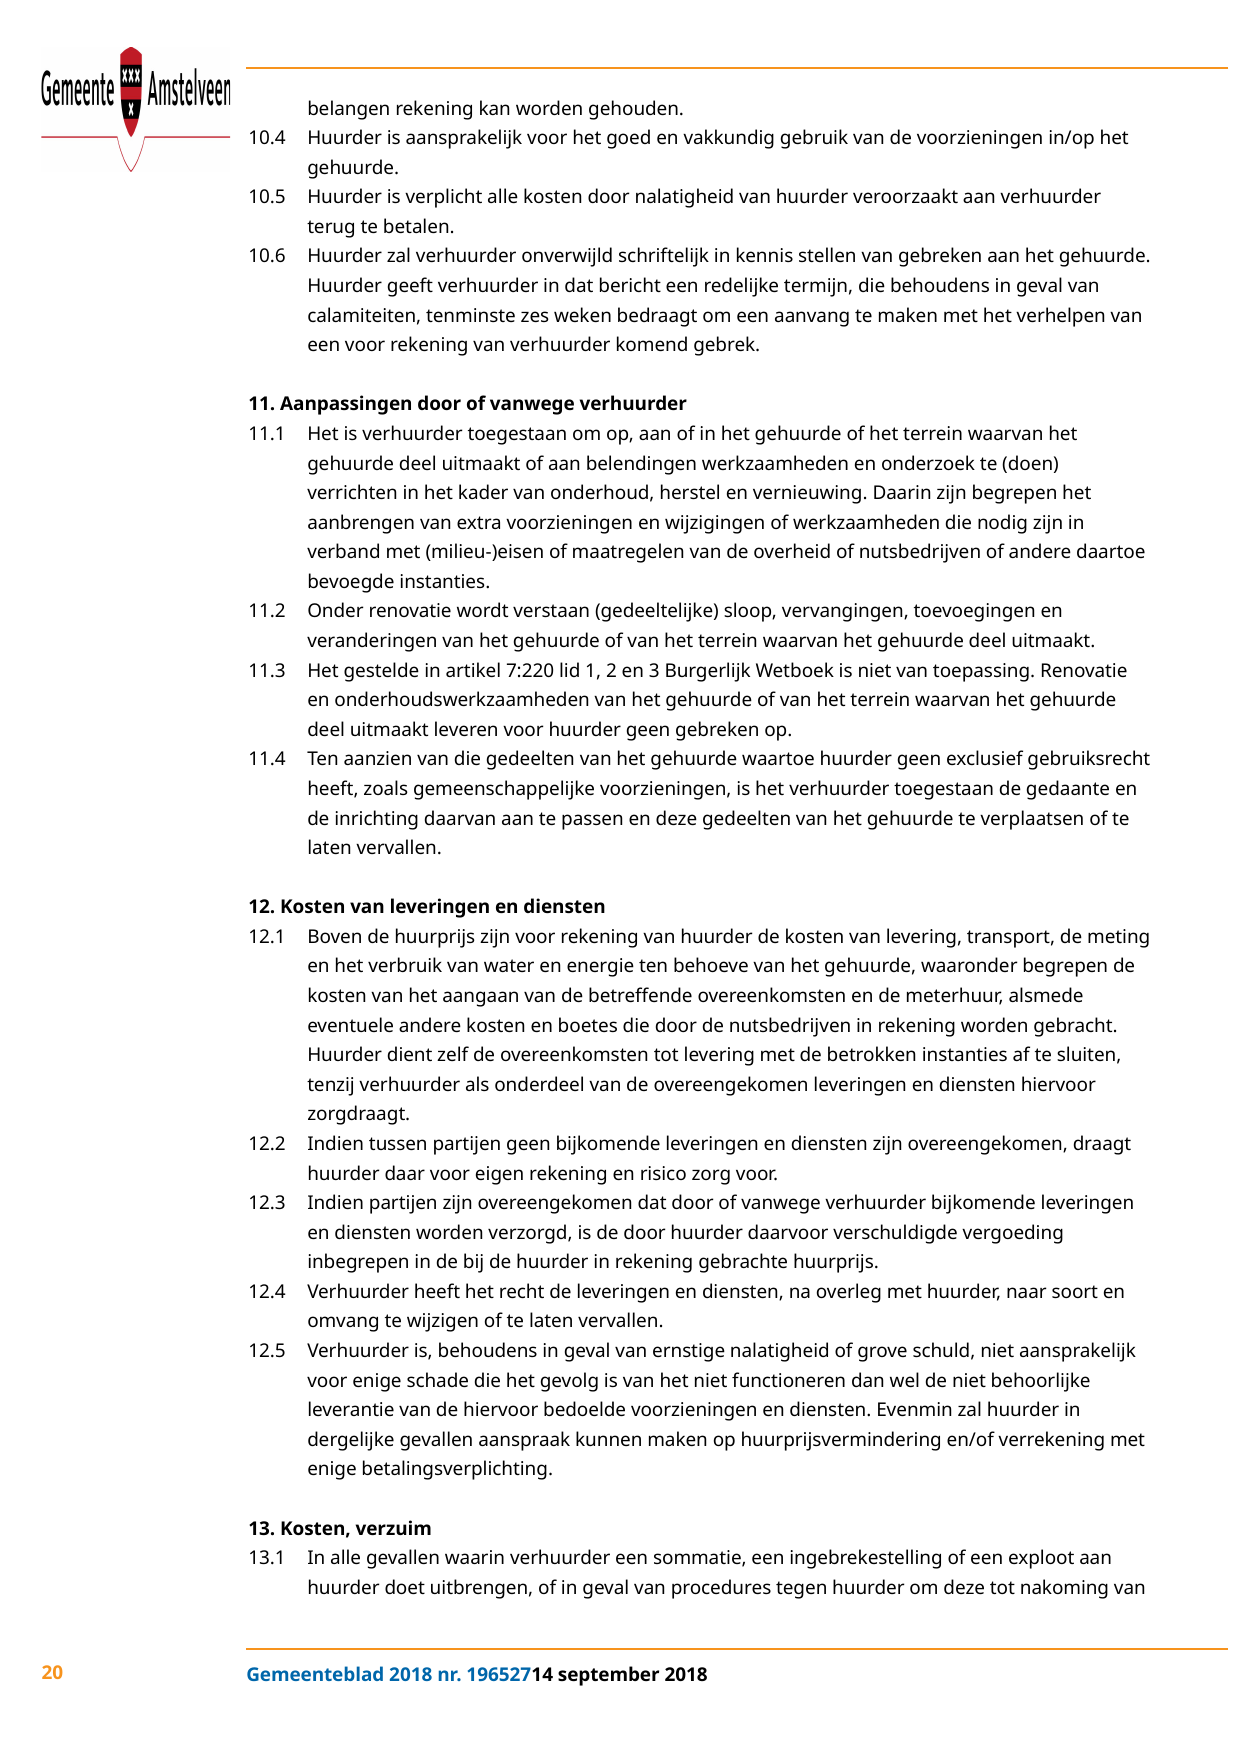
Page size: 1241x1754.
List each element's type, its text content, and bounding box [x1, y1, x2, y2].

list Indien tussen partijen geen bijkomende leveringen en diensten zijn overeengekomen, draagt huurder daar voor eigen rekening en risico zorg voor. [248, 1130, 1152, 1186]
list Boven de huurprijs zijn voor rekening van huurder de kosten van levering, transport, de meting en het verbruik van water en energie ten behoeve van het gehuurde, waaronder begrepen de kosten van het aangaan van de betreffende overeenkomsten en de meterhuur, alsmede eventuele andere kosten en boetes die door de nutsbedrijven in rekening worden gebracht. Huurder dient zelf de overeenkomsten tot levering met de betrokken instanties af te sluiten, tenzij verhuurder als onderdeel van de overeengekomen leveringen en diensten hiervoor zorgdraagt. [248, 923, 1152, 1126]
list Huurder is verplicht alle kosten door nalatigheid van huurder veroorzaakt aan verhuurder terug te betalen. [248, 183, 1152, 239]
list Ten aanzien van die gedeelten van het gehuurde waartoe huurder geen exclusief gebruiksrecht heeft, zoals gemeenschappelijke voorzieningen, is het verhuurder toegestaan de gedaante en de inrichting daarvan aan te passen en deze gedeelten van het gehuurde te verplaatsen of te laten vervallen. [248, 746, 1152, 860]
list Indien partijen zijn overeengekomen dat door of vanwege verhuurder bijkomende leveringen en diensten worden verzorgd, is de door huurder daarvoor verschuldigde vergoeding inbegrepen in de bij de huurder in rekening gebrachte huurprijs. [248, 1189, 1152, 1274]
list Het gestelde in artikel 7:220 lid 1, 2 en 3 Burgerlijk Wetboek is niet van toepassing. Renovatie en onderhoudswerkzaamheden van het gehuurde of van het terrein waarvan het gehuurde deel uitmaakt leveren voor huurder geen gebreken op. [248, 657, 1152, 742]
list Verhuurder heeft het recht de leveringen en diensten, na overleg met huurder, naar soort en omvang te wijzigen of te laten vervallen. [248, 1278, 1152, 1333]
list Huurder zal verhuurder onverwijld schriftelijk in kennis stellen van gebreken aan het gehuurde. Huurder geeft verhuurder in dat bericht een redelijke termijn, die behoudens in geval van calamiteiten, tenminste zes weken bedraagt om een aanvang te maken met het verhelpen van een voor rekening van verhuurder komend gebrek. [248, 243, 1152, 357]
list Onder renovatie wordt verstaan (gedeeltelijke) sloop, vervangingen, toevoegingen en veranderingen van het gehuurde of van het terrein waarvan het gehuurde deel uitmaakt. [248, 598, 1152, 653]
list Verhuurder is, behoudens in geval van ernstige nalatigheid of grove schuld, niet aansprakelijk voor enige schade die het gevolg is van het niet functioneren dan wel de niet behoorlijke leverantie van de hiervoor bedoelde voorzieningen en diensten. Evenmin zal huurder in dergelijke gevallen aanspraak kunnen maken op huurprijsvermindering en/of verrekening met enige betalingsverplichting. [248, 1337, 1152, 1481]
list In alle gevallen waarin verhuurder een sommatie, een ingebrekestelling of een exploot aan huurder doet uitbrengen, of in geval van procedures tegen huurder om deze tot nakoming van [248, 1544, 1152, 1600]
text 12. Kosten van leveringen en diensten [248, 893, 1152, 919]
text 13. Kosten, verzuim [248, 1515, 1152, 1541]
list Het is verhuurder toegestaan om op, aan of in het gehuurde of het terrein waarvan het gehuurde deel uitmaakt of aan belendingen werkzaamheden en onderzoek te (doen) verrichten in het kader van onderhoud, herstel en vernieuwing. Daarin zijn begrepen het aanbrengen van extra voorzieningen en wijzigingen of werkzaamheden die nodig zijn in verband met (milieu-)eisen of maatregelen van de overheid of nutsbedrijven of andere daartoe bevoegde instanties. [248, 420, 1152, 594]
text 11. Aanpassingen door of vanwege verhuurder [248, 391, 1152, 416]
list belangen rekening kan worden gehouden. [248, 95, 1152, 121]
list Huurder is aansprakelijk voor het goed en vakkundig gebruik van de voorzieningen in/op het gehuurde. [248, 124, 1152, 180]
picture [41, 47, 231, 172]
